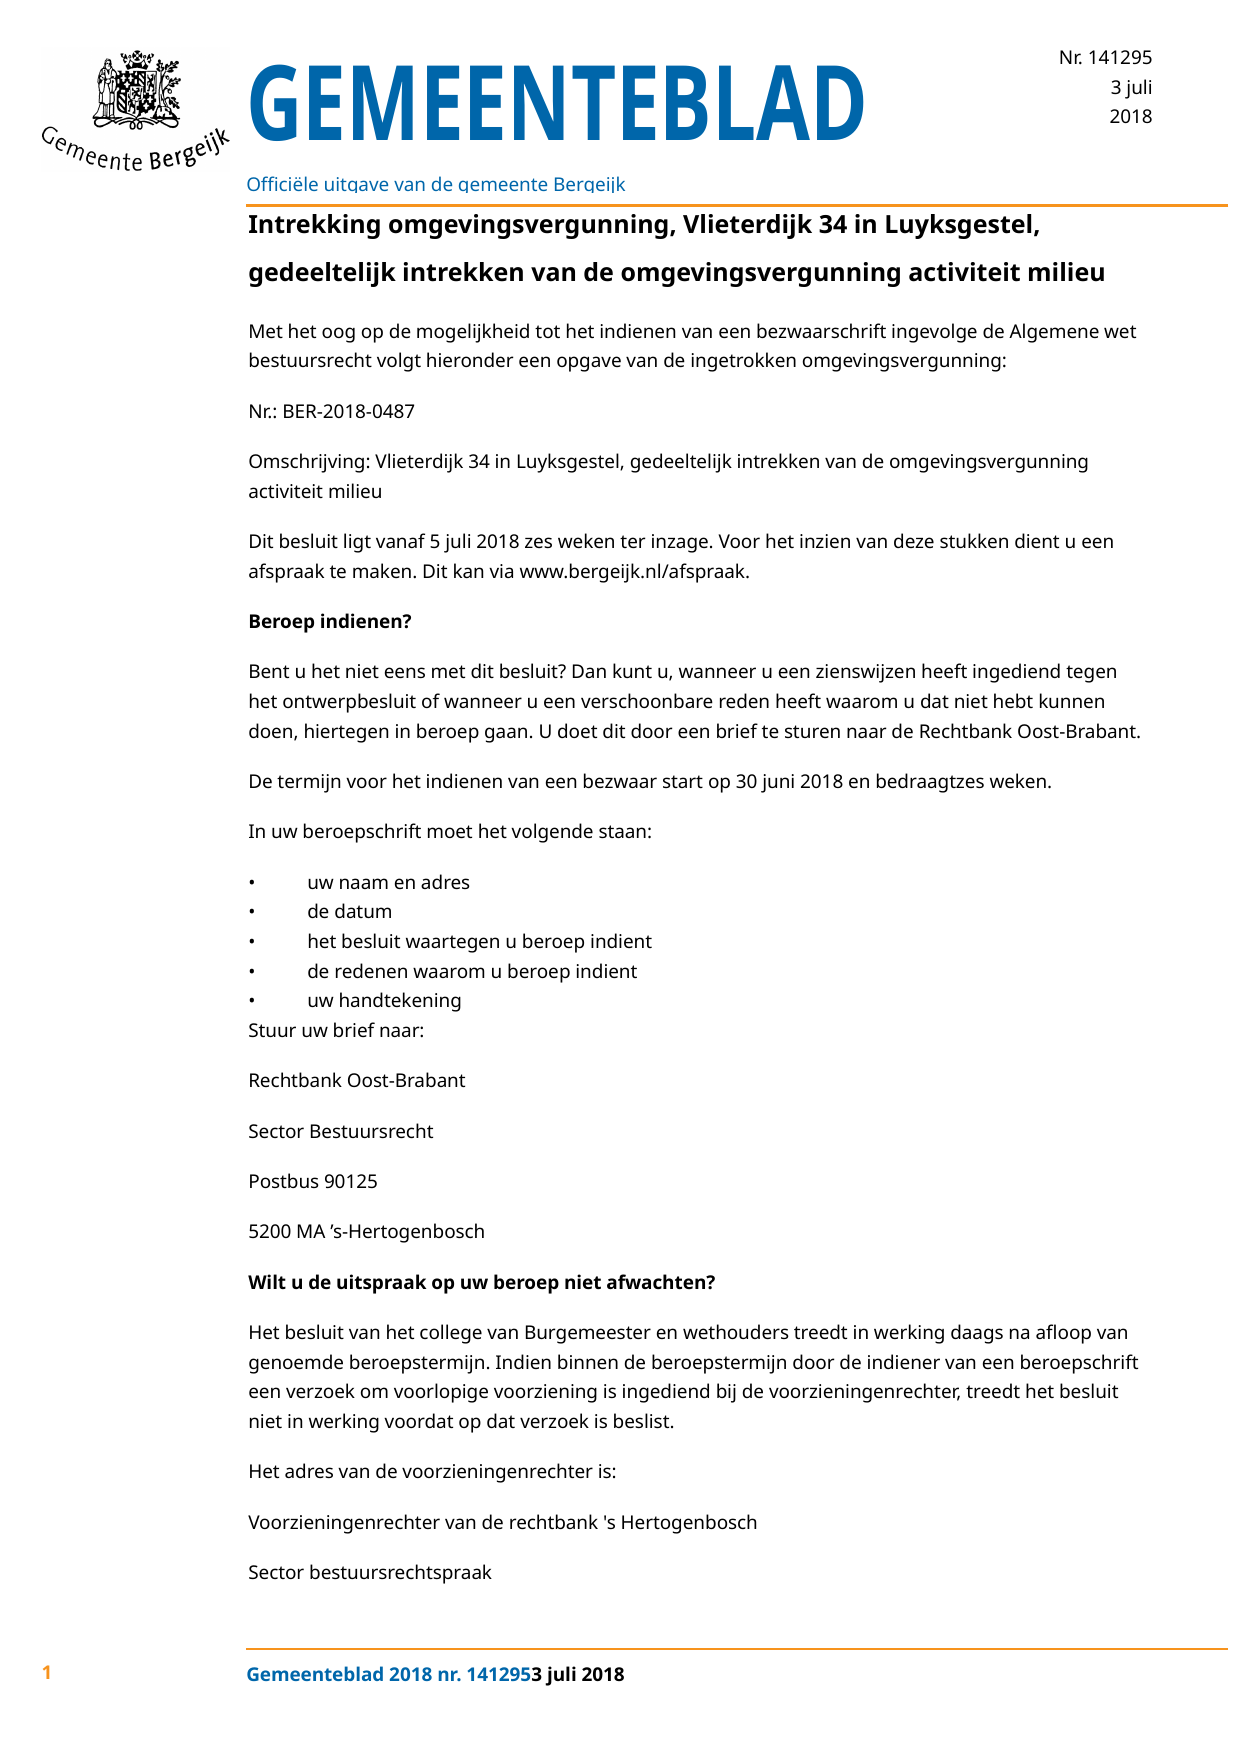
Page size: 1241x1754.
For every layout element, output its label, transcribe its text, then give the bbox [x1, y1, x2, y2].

text Voorzieningenrechter van de rechtbank 's Hertogenbosch [248, 1509, 1152, 1535]
list uw naam en adres [248, 869, 1152, 895]
text Het besluit van het college van Burgemeester en wethouders treedt in werking daags na afloop van genoemde beroepstermijn. Indien binnen de beroepstermijn door de indiener van een beroepschrift een verzoek om voorlopige voorziening is ingediend bij de voorzieningenrechter, treedt het besluit niet in werking voordat op dat verzoek is beslist. [248, 1319, 1152, 1434]
text Het adres van de voorzieningenrechter is: [248, 1459, 1152, 1484]
list de datum [248, 899, 1152, 924]
text In uw beroepschrift moet het volgende staan: [248, 819, 1152, 844]
list de redenen waarom u beroep indient [248, 958, 1152, 984]
text Dit besluit ligt vanaf 5 juli 2018 zes weken ter inzage. Voor het inzien van deze stukken dient u een afspraak te maken. Dit kan via www.bergeijk.nl/afspraak. [248, 528, 1152, 584]
text Sector Bestuursrecht [248, 1118, 1152, 1144]
list het besluit waartegen u beroep indient [248, 928, 1152, 954]
text Wilt u de uitspraak op uw beroep niet afwachten? [248, 1269, 1152, 1295]
list uw handtekening [248, 987, 1152, 1013]
text Sector bestuursrechtspraak [248, 1559, 1152, 1585]
text Rechtbank Oost-Brabant [248, 1067, 1152, 1093]
text Met het oog op de mogelijkheid tot het indienen van een bezwaarschrift ingevolge de Algemene wet bestuursrecht volgt hieronder een opgave van de ingetrokken omgevingsvergunning: [248, 318, 1152, 373]
text Postbus 90125 [248, 1168, 1152, 1194]
text Nr.: BER-2018-0487 [248, 398, 1152, 424]
text Beroep indienen? [248, 608, 1152, 634]
text Intrekking omgevingsvergunning, Vlieterdijk 34 in Luyksgestel, gedeeltelijk intrekken van de omgevingsvergunning activiteit milieu [248, 207, 1152, 288]
text 5200 MA ’s-Hertogenbosch [248, 1219, 1152, 1244]
text De termijn voor het indienen van een bezwaar start op 30 juni 2018 en bedraagtzes weken. [248, 768, 1152, 794]
text Omschrijving: Vlieterdijk 34 in Luyksgestel, gedeeltelijk intrekken van de omgevingsvergunning activiteit milieu [248, 448, 1152, 504]
picture [41, 47, 231, 172]
text Bent u het niet eens met dit besluit? Dan kunt u, wanneer u een zienswijzen heeft ingediend tegen het ontwerpbesluit of wanneer u een verschoonbare reden heeft waarom u dat niet hebt kunnen doen, hiertegen in beroep gaan. U doet dit door een brief te sturen naar de Rechtbank Oost-Brabant. [248, 659, 1152, 744]
text Stuur uw brief naar: [248, 1017, 1152, 1043]
